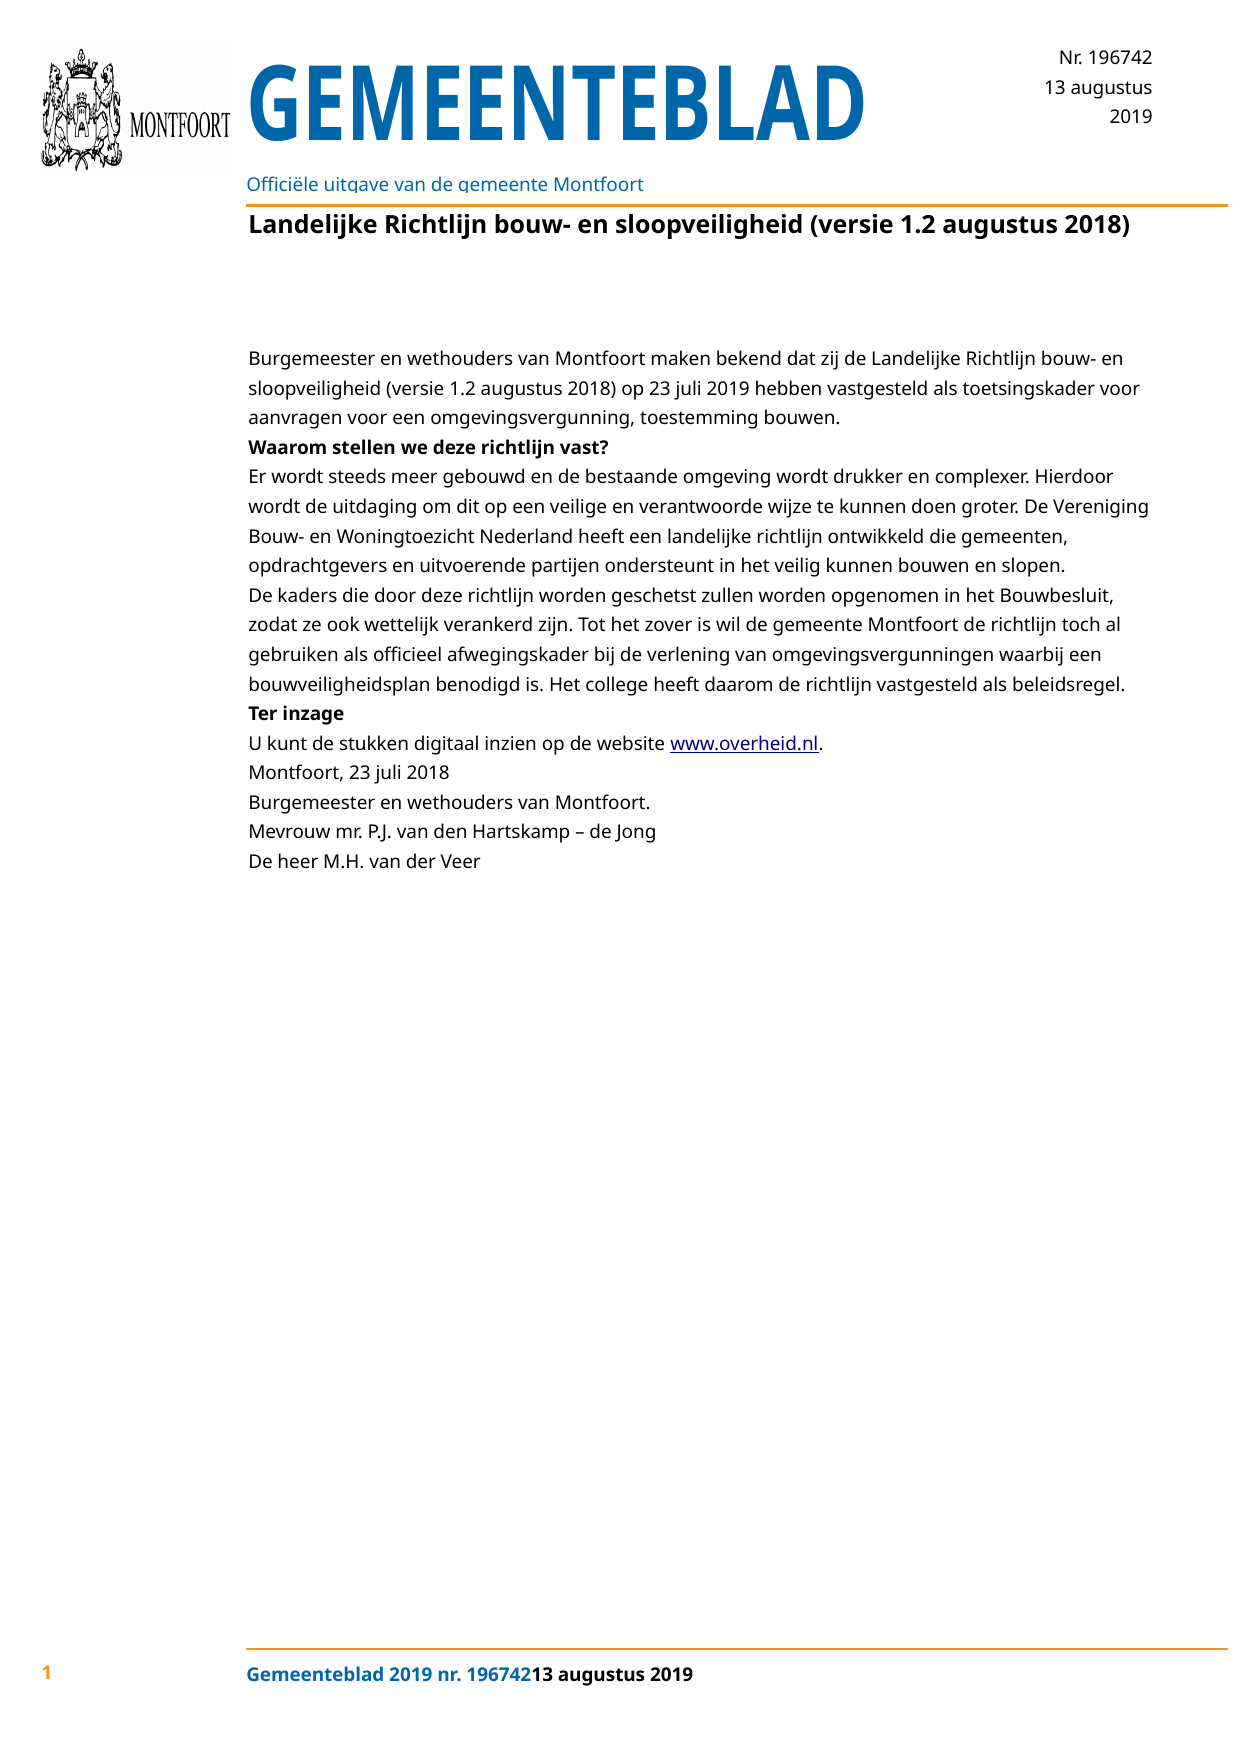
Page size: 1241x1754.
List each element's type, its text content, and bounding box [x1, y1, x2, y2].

text De heer M.H. van der Veer [248, 848, 1152, 874]
text Montfoort, 23 juli 2018 [248, 759, 1152, 785]
text Waarom stellen we deze richtlijn vast? [248, 434, 1152, 460]
text Burgemeester en wethouders van Montfoort. [248, 789, 1152, 815]
text De kaders die door deze richtlijn worden geschetst zullen worden opgenomen in het Bouwbesluit, zodat ze ook wettelijk verankerd zijn. Tot het zover is wil de gemeente Montfoort de richtlijn toch al gebruiken als officieel afwegingskader bij de verlening van omgevingsvergunningen waarbij een bouwveiligheidsplan benodigd is. Het college heeft daarom de richtlijn vastgesteld als beleidsregel. [248, 582, 1152, 696]
text U kunt de stukken digitaal inzien op de website www.overheid.nl. [248, 730, 1152, 756]
text Ter inzage [248, 700, 1152, 726]
text Landelijke Richtlijn bouw- en sloopveiligheid (versie 1.2 augustus 2018) [248, 207, 1152, 241]
text Er wordt steeds meer gebouwd en de bestaande omgeving wordt drukker en complexer. Hierdoor wordt de uitdaging om dit op een veilige en verantwoorde wijze te kunnen doen groter. De Vereniging Bouw- en Woningtoezicht Nederland heeft een landelijke richtlijn ontwikkeld die gemeenten, opdrachtgevers en uitvoerende partijen ondersteunt in het veilig kunnen bouwen en slopen. [248, 464, 1152, 578]
picture [41, 47, 231, 172]
text Mevrouw mr. P.J. van den Hartskamp – de Jong [248, 819, 1152, 844]
text Burgemeester en wethouders van Montfoort maken bekend dat zij de Landelijke Richtlijn bouw- en sloopveiligheid (versie 1.2 augustus 2018) op 23 juli 2019 hebben vastgesteld als toetsingskader voor aanvragen voor een omgevingsvergunning, toestemming bouwen. [248, 345, 1152, 430]
